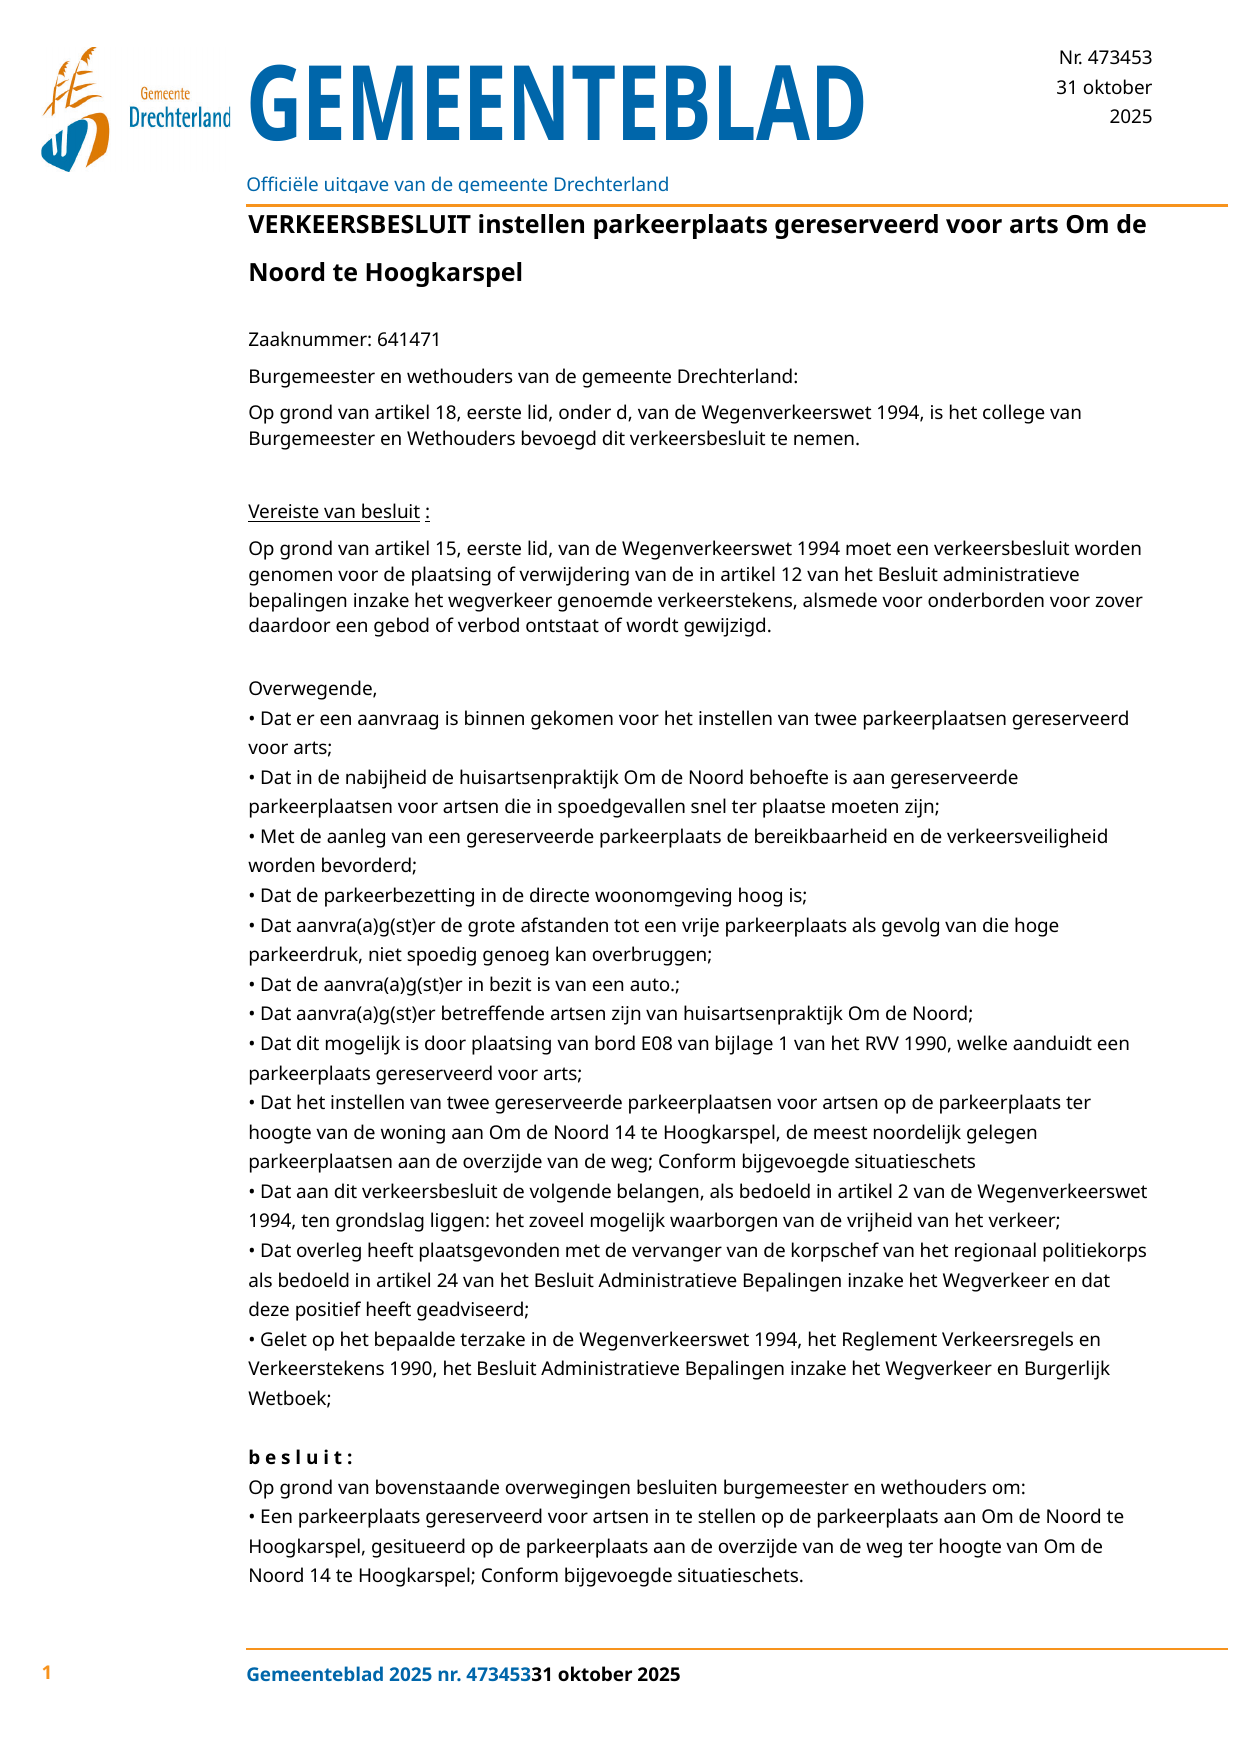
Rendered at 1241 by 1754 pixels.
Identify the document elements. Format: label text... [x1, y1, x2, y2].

text VERKEERSBESLUIT instellen parkeerplaats gereserveerd voor arts Om de Noord te Hoogkarspel [248, 207, 1152, 288]
text • Gelet op het bepaalde terzake in de Wegenverkeerswet 1994, het Reglement Verkeersregels en Verkeerstekens 1990, het Besluit Administratieve Bepalingen inzake het Wegverkeer en Burgerlijk Wetboek; [248, 1326, 1152, 1411]
text • Dat de parkeerbezetting in de directe woonomgeving hoog is; [248, 882, 1152, 908]
text • Dat aanvra(a)g(st)er de grote afstanden tot een vrije parkeerplaats als gevolg van die hoge parkeerdruk, niet spoedig genoeg kan overbruggen; [248, 912, 1152, 967]
text • Dat dit mogelijk is door plaatsing van bord E08 van bijlage 1 van het RVV 1990, welke aanduidt een parkeerplaats gereserveerd voor arts; [248, 1030, 1152, 1086]
text Vereiste van besluit : [248, 499, 1152, 524]
text • Dat aanvra(a)g(st)er betreffende artsen zijn van huisartsenpraktijk Om de Noord; [248, 1001, 1152, 1026]
text • Dat aan dit verkeersbesluit de volgende belangen, als bedoeld in artikel 2 van de Wegenverkeerswet 1994, ten grondslag liggen: het zoveel mogelijk waarborgen van de vrijheid van het verkeer; [248, 1178, 1152, 1233]
picture [41, 158, 64, 172]
text Op grond van bovenstaande overwegingen besluiten burgemeester en wethouders om: [248, 1474, 1152, 1500]
text • Dat er een aanvraag is binnen gekomen voor het instellen van twee parkeerplaatsen gereserveerd voor arts; [248, 705, 1152, 760]
text Overwegende, [248, 675, 1152, 701]
text • Dat in de nabijheid de huisartsenpraktijk Om de Noord behoefte is aan gereserveerde parkeerplaatsen voor artsen die in spoedgevallen snel ter plaatse moeten zijn; [248, 764, 1152, 819]
picture [41, 47, 231, 172]
text b e s l u i t : [248, 1444, 1152, 1470]
text Op grond van artikel 15, eerste lid, van de Wegenverkeerswet 1994 moet een verkeersbesluit worden genomen voor de plaatsing of verwijdering van de in artikel 12 van het Besluit administratieve bepalingen inzake het wegverkeer genoemde verkeerstekens, alsmede voor onderborden voor zover daardoor een gebod of verbod ontstaat of wordt gewijzigd. [248, 535, 1152, 638]
text • Een parkeerplaats gereserveerd voor artsen in te stellen op de parkeerplaats aan Om de Noord te Hoogkarspel, gesitueerd op de parkeerplaats aan de overzijde van de weg ter hoogte van Om de Noord 14 te Hoogkarspel; Conform bijgevoegde situatieschets. [248, 1503, 1152, 1588]
text Zaaknummer: 641471 [248, 326, 1152, 352]
text • Dat het instellen van twee gereserveerde parkeerplaatsen voor artsen op de parkeerplaats ter hoogte van de woning aan Om de Noord 14 te Hoogkarspel, de meest noordelijk gelegen parkeerplaatsen aan de overzijde van de weg; Conform bijgevoegde situatieschets [248, 1089, 1152, 1174]
text • Met de aanleg van een gereserveerde parkeerplaats de bereikbaarheid en de verkeersveiligheid worden bevorderd; [248, 823, 1152, 878]
text Burgemeester en wethouders van de gemeente Drechterland: [248, 363, 1152, 389]
picture [226, 115, 231, 124]
text • Dat overleg heeft plaatsgevonden met de vervanger van de korpschef van het regionaal politiekorps als bedoeld in artikel 24 van het Besluit Administratieve Bepalingen inzake het Wegverkeer en dat deze positief heeft geadviseerd; [248, 1237, 1152, 1322]
text Op grond van artikel 18, eerste lid, onder d, van de Wegenverkeerswet 1994, is het college van Burgemeester en Wethouders bevoegd dit verkeersbesluit te nemen. [248, 399, 1152, 451]
text • Dat de aanvra(a)g(st)er in bezit is van een auto.; [248, 971, 1152, 997]
